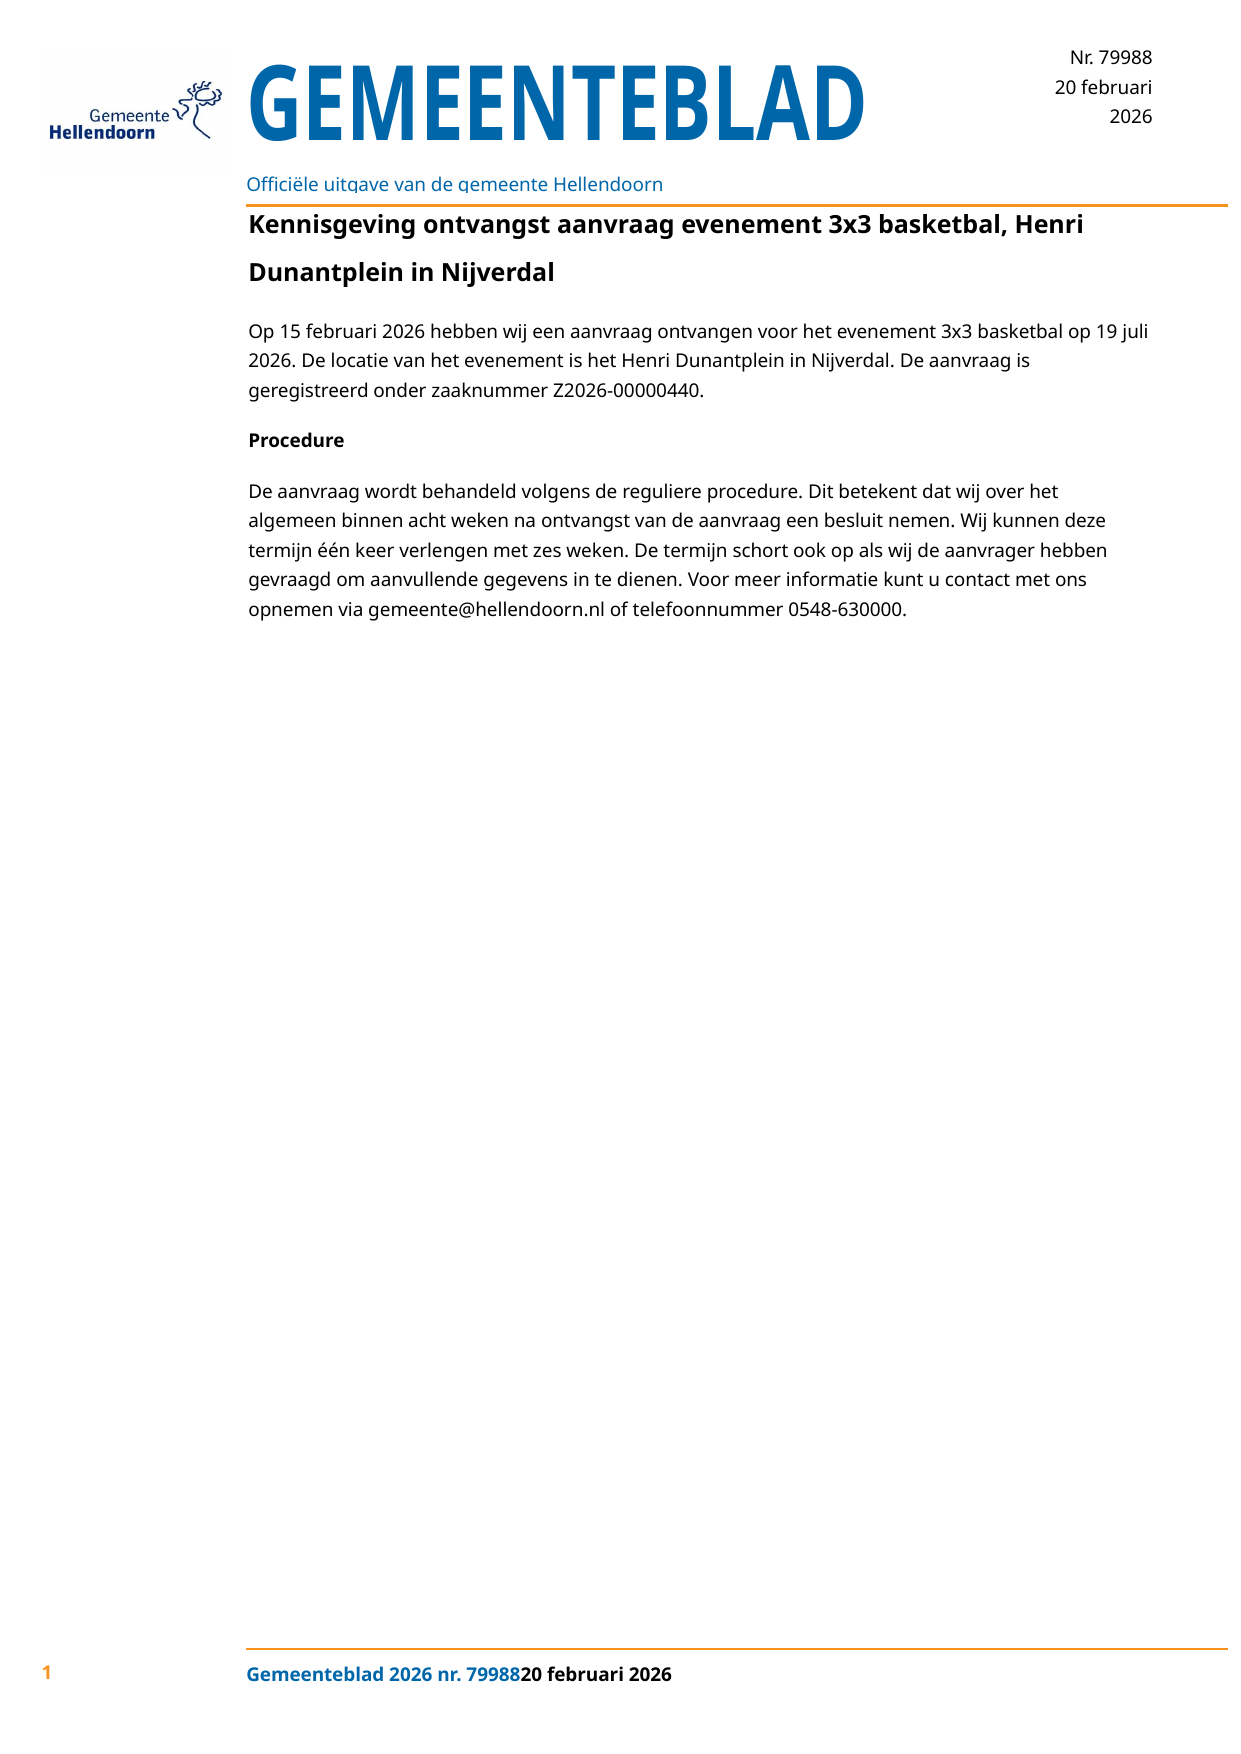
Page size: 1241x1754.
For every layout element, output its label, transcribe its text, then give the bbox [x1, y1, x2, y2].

picture [41, 47, 231, 172]
text Procedure [248, 427, 1152, 453]
text De aanvraag wordt behandeld volgens de reguliere procedure. Dit betekent dat wij over het algemeen binnen acht weken na ontvangst van de aanvraag een besluit nemen. Wij kunnen deze termijn één keer verlengen met zes weken. De termijn schort ook op als wij de aanvrager hebben gevraagd om aanvullende gegevens in te dienen. Voor meer informatie kunt u contact met ons opnemen via gemeente@hellendoorn.nl of telefoonnummer 0548-630000. [248, 478, 1152, 622]
text Op 15 februari 2026 hebben wij een aanvraag ontvangen voor het evenement 3x3 basketbal op 19 juli 2026. De locatie van het evenement is het Henri Dunantplein in Nijverdal. De aanvraag is geregistreerd onder zaaknummer Z2026-00000440. [248, 318, 1152, 403]
text Kennisgeving ontvangst aanvraag evenement 3x3 basketbal, Henri Dunantplein in Nijverdal [248, 207, 1152, 288]
